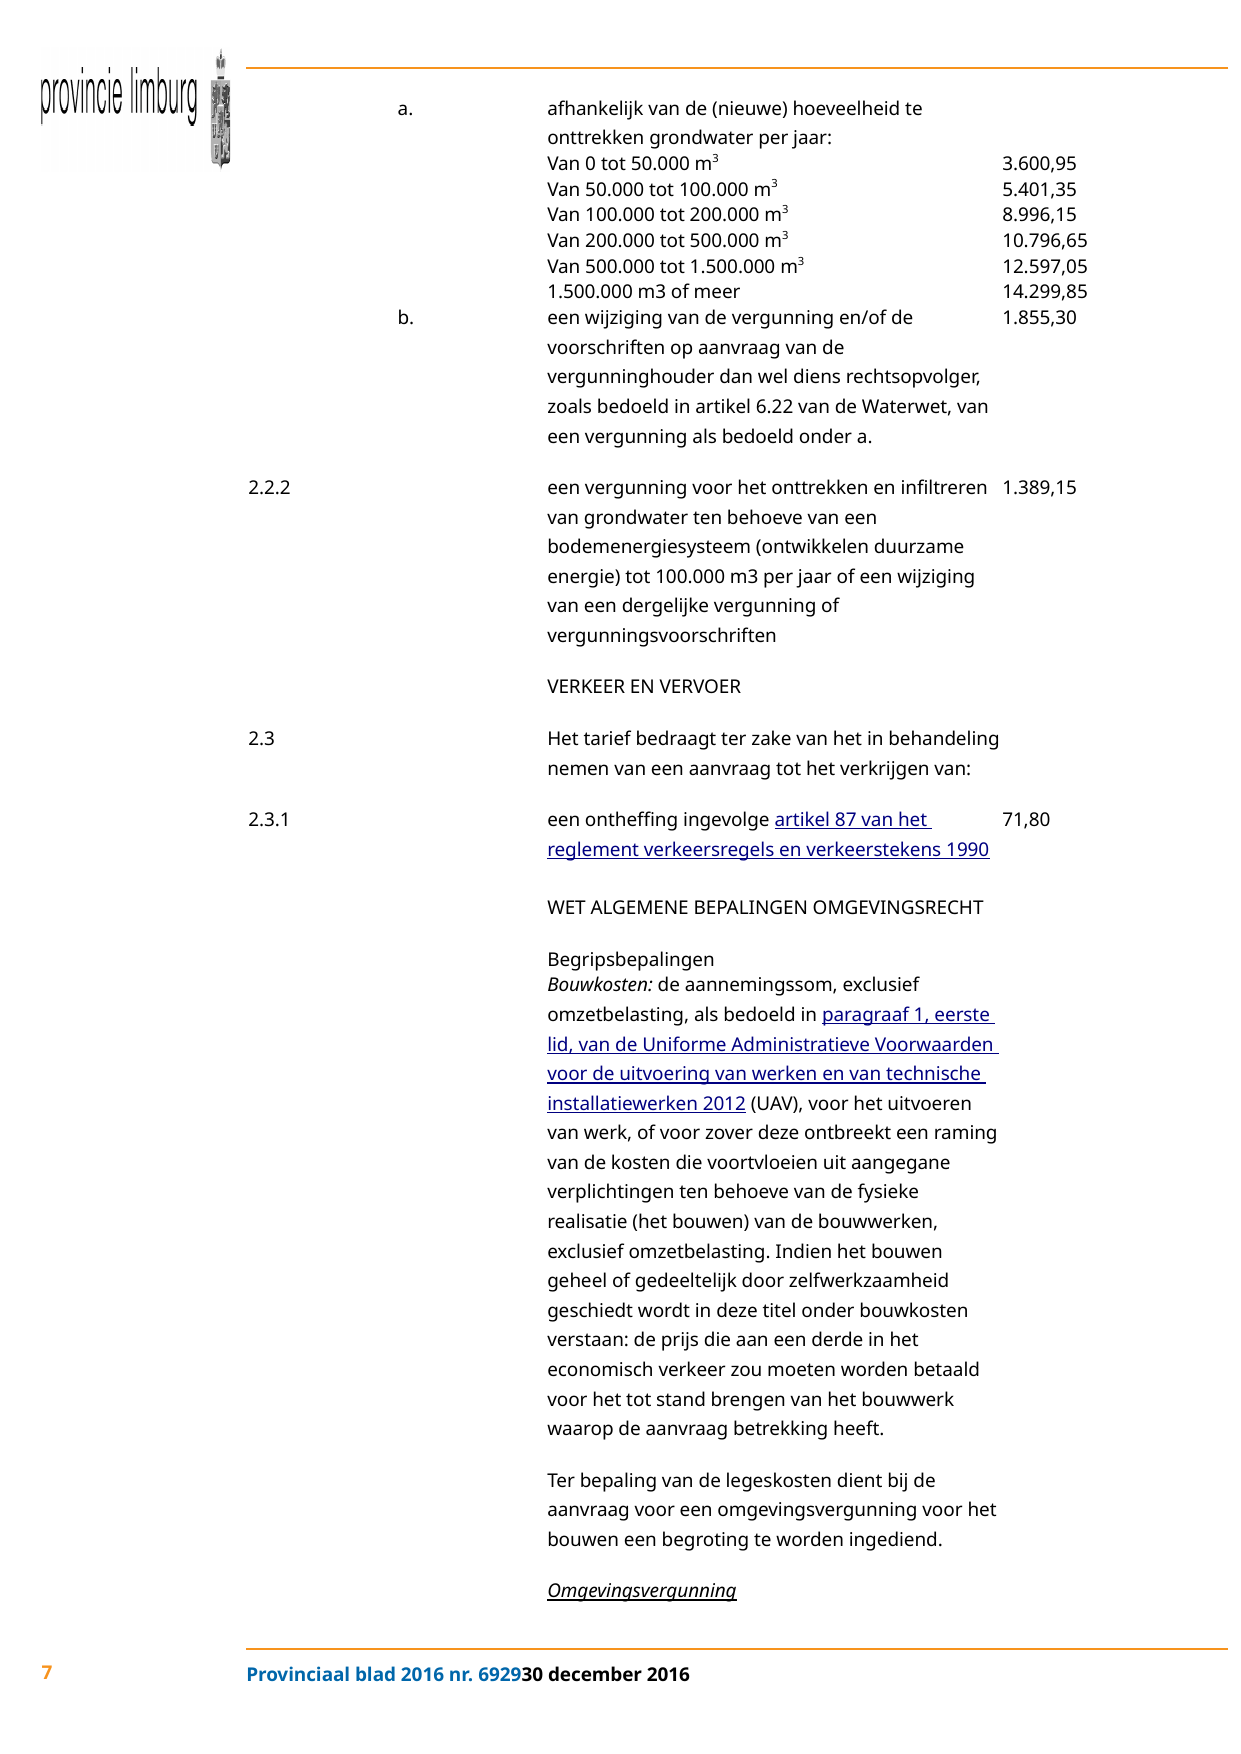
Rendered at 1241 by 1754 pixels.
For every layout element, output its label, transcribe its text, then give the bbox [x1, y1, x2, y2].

table_cell 1.855,30 [1002, 305, 1152, 448]
table_cell 1.500.000 m3 of meer [547, 279, 1002, 304]
table_cell [398, 202, 547, 227]
table_cell 1.389,15 [1002, 474, 1152, 648]
table_cell 14.299,85 [1002, 279, 1152, 304]
table_cell [398, 253, 547, 279]
table_cell [398, 449, 547, 474]
table_cell [547, 449, 1002, 474]
table_cell [248, 449, 397, 474]
table_cell [248, 1552, 397, 1577]
table_cell [398, 279, 547, 304]
table_cell 71,80 [1002, 806, 1152, 861]
table_cell 2.3 [248, 725, 397, 780]
table_header [248, 894, 397, 920]
table_cell [547, 1441, 1002, 1467]
table_cell [248, 202, 397, 227]
table_cell [398, 474, 547, 648]
table_cell [1002, 946, 1152, 972]
table_header [1002, 894, 1152, 920]
table_cell [1002, 648, 1152, 674]
table_cell [1002, 1552, 1152, 1577]
table_cell [398, 780, 547, 806]
table_cell [1002, 95, 1152, 150]
table_cell [398, 1552, 547, 1577]
table_cell Van 500.000 tot 1.500.000 m3 [547, 253, 1002, 279]
table_cell [398, 648, 547, 674]
table_cell [547, 780, 1002, 806]
table_cell [248, 920, 397, 946]
table_cell 2.3.1 [248, 806, 397, 861]
table_cell 12.597,05 [1002, 253, 1152, 279]
table_cell [1002, 1578, 1152, 1603]
table_cell [398, 176, 547, 202]
table_cell Het tarief bedraagt ter zake van het in behandeling nemen van een aanvraag tot het verkrijgen van: [547, 725, 1002, 780]
table_cell [1002, 780, 1152, 806]
table_cell [248, 1467, 397, 1552]
table_cell 10.796,65 [1002, 227, 1152, 253]
table_cell [248, 1578, 397, 1603]
table_cell VERKEER EN VERVOER [547, 674, 1002, 699]
table_cell Bouwkosten: de aannemingssom, exclusief omzetbelasting, als bedoeld in paragraaf 1, eerste lid, van de Uniforme Administratieve Voorwaarden voor de uitvoering van werken en van technische installatiewerken 2012 (UAV), voor het uitvoeren van werk, of voor zover deze ontbreekt een raming van de kosten die voortvloeien uit aangegane verplichtingen ten behoeve van de fysieke realisatie (het bouwen) van de bouwwerken, exclusief omzetbelasting. Indien het bouwen geheel of gedeeltelijk door zelfwerkzaamheid geschiedt wordt in deze titel onder bouwkosten verstaan: de prijs die aan een derde in het economisch verkeer zou moeten worden betaald voor het tot stand brengen van het bouwwerk waarop de aanvraag betrekking heeft. [547, 972, 1002, 1441]
table_cell [1002, 725, 1152, 780]
table_cell [398, 150, 547, 176]
table_cell afhankelijk van de (nieuwe) hoeveelheid te onttrekken grondwater per jaar: [547, 95, 1002, 150]
table_cell [248, 648, 397, 674]
table_cell [398, 674, 547, 699]
picture [41, 47, 231, 172]
table_cell [248, 1441, 397, 1467]
table_cell Van 50.000 tot 100.000 m3 [547, 176, 1002, 202]
table_cell [248, 150, 397, 176]
table_cell [398, 920, 547, 946]
table_cell [248, 699, 397, 725]
table_cell a. [398, 95, 547, 150]
table_cell [1002, 699, 1152, 725]
table_cell [547, 920, 1002, 946]
table_cell Van 0 tot 50.000 m3 [547, 150, 1002, 176]
table_cell [248, 305, 397, 448]
table_cell [1002, 674, 1152, 699]
table_cell [1002, 920, 1152, 946]
table_cell [248, 227, 397, 253]
table_cell b. [398, 305, 547, 448]
table_cell [248, 780, 397, 806]
table_cell [398, 1578, 547, 1603]
table_cell [398, 946, 547, 972]
table_cell [398, 725, 547, 780]
table_cell [248, 253, 397, 279]
table_cell [248, 972, 397, 1441]
table_cell [398, 806, 547, 861]
table_cell [547, 1552, 1002, 1577]
table_cell 3.600,95 [1002, 150, 1152, 176]
table_cell [398, 1467, 547, 1552]
table_cell een ontheffing ingevolge artikel 87 van het reglement verkeersregels en verkeerstekens 1990 [547, 806, 1002, 861]
table_cell een vergunning voor het onttrekken en infiltreren van grondwater ten behoeve van een bodemenergiesysteem (ontwikkelen duurzame energie) tot 100.000 m3 per jaar of een wijziging van een dergelijke vergunning of vergunningsvoorschriften [547, 474, 1002, 648]
table_cell [1002, 1467, 1152, 1552]
table_header [398, 894, 547, 920]
table_cell Van 200.000 tot 500.000 m3 [547, 227, 1002, 253]
table_cell [547, 699, 1002, 725]
table_cell [248, 279, 397, 304]
table_cell [1002, 449, 1152, 474]
table_cell 2.2.2 [248, 474, 397, 648]
table_cell een wijziging van de vergunning en/of de voorschriften op aanvraag van de vergunninghouder dan wel diens rechtsopvolger, zoals bedoeld in artikel 6.22 van de Waterwet, van een vergunning als bedoeld onder a. [547, 305, 1002, 448]
table_cell [248, 176, 397, 202]
table_cell [398, 972, 547, 1441]
table_cell [1002, 972, 1152, 1441]
table_cell Ter bepaling van de legeskosten dient bij de aanvraag voor een omgevingsvergunning voor het bouwen een begroting te worden ingediend. [547, 1467, 1002, 1552]
table_cell [248, 674, 397, 699]
table_cell [248, 95, 397, 150]
table_header WET ALGEMENE BEPALINGEN OMGEVINGSRECHT [547, 894, 1002, 920]
table_cell Begripsbepalingen [547, 946, 1002, 972]
table_cell [547, 648, 1002, 674]
table_cell [398, 699, 547, 725]
table_cell 8.996,15 [1002, 202, 1152, 227]
table_cell [248, 946, 397, 972]
table_cell 5.401,35 [1002, 176, 1152, 202]
table_cell [398, 1441, 547, 1467]
table_cell Omgevingsvergunning [547, 1578, 1002, 1603]
table_cell [398, 227, 547, 253]
table_cell Van 100.000 tot 200.000 m3 [547, 202, 1002, 227]
table_cell [1002, 1441, 1152, 1467]
